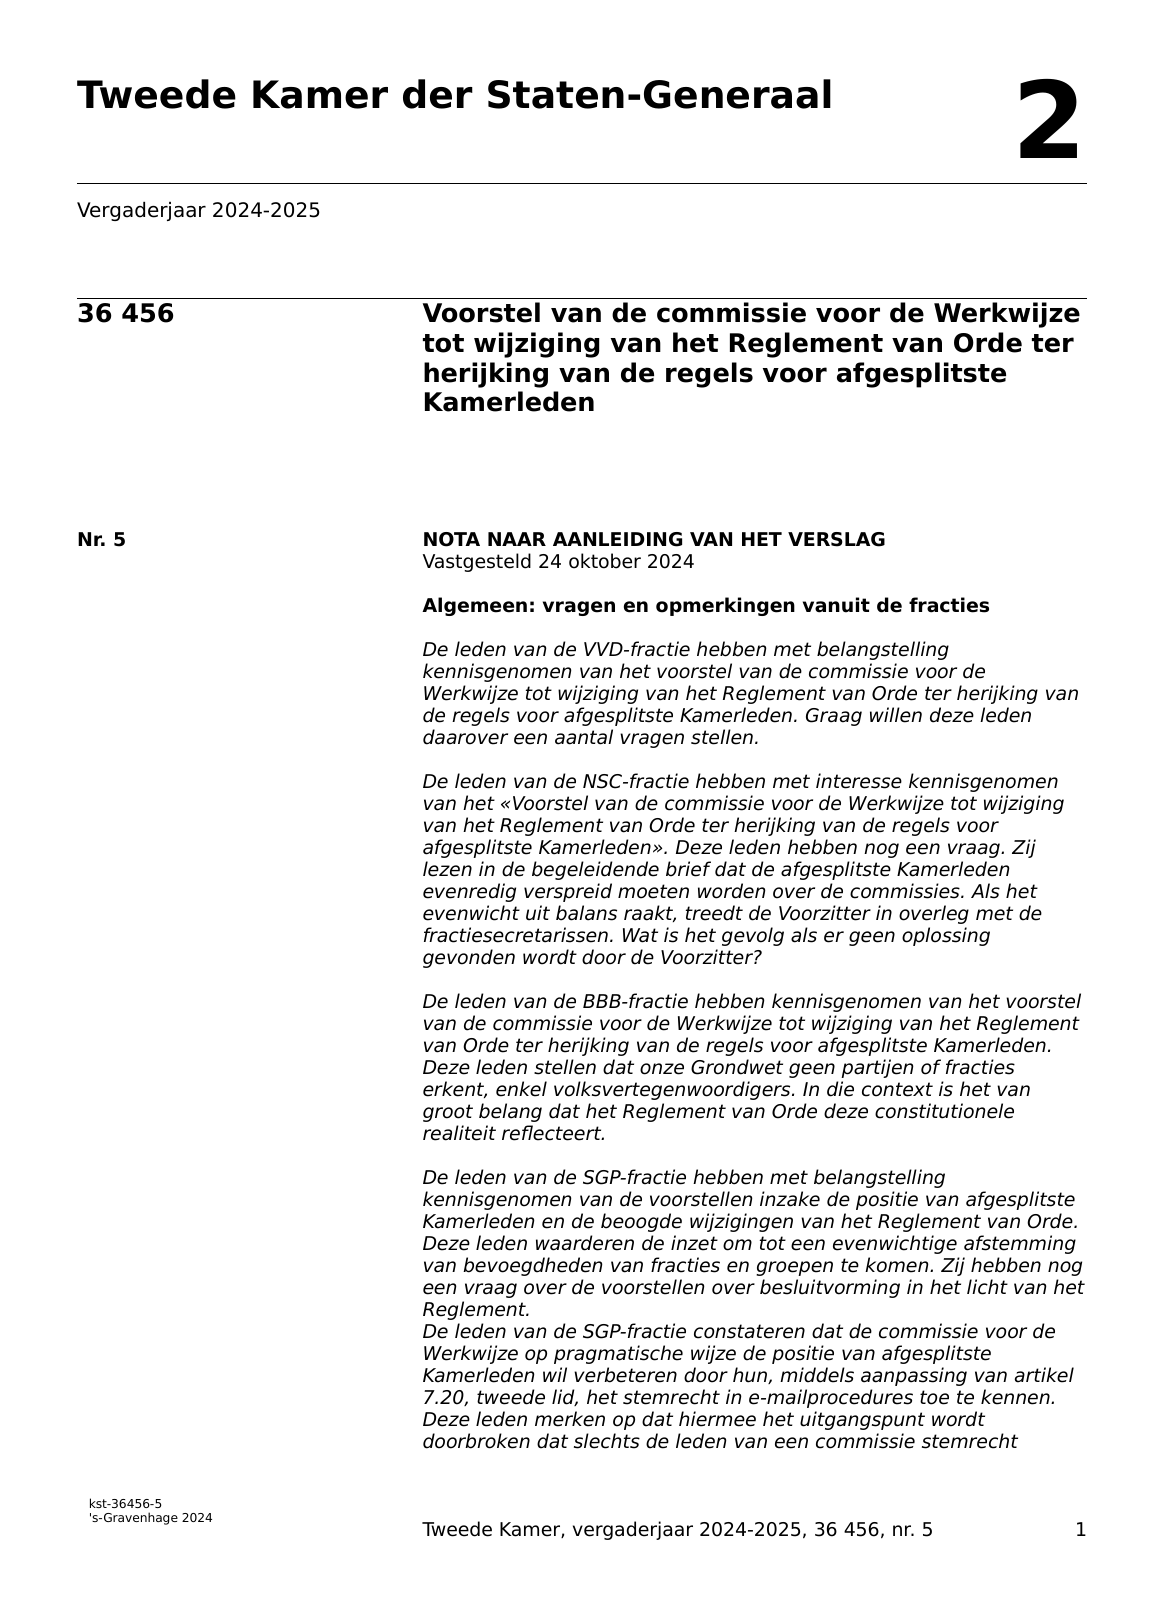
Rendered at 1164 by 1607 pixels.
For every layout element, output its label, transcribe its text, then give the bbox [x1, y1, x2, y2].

text De leden van de SGP-fractie hebben met belangstelling kennisgenomen van de voorstellen inzake de positie van afgesplitste Kamerleden en de beoogde wijzigingen van het Reglement van Orde. Deze leden waarderen de inzet om tot een evenwichtige afstemming van bevoegdheden van fracties en groepen te komen. Zij hebben nog een vraag over de voorstellen over besluitvorming in het licht van het Reglement. [422, 1167, 1087, 1321]
text De leden van de BBB-fractie hebben kennisgenomen van het voorstel van de commissie voor de Werkwijze tot wijziging van het Reglement van Orde ter herijking van de regels voor afgesplitste Kamerleden. Deze leden stellen dat onze Grondwet geen partijen of fracties erkent, enkel volksvertegenwoordigers. In die context is het van groot belang dat het Reglement van Orde deze constitutionele realiteit reflecteert. [422, 991, 1087, 1145]
subtitle Nr. 5 NOTA NAAR AANLEIDING VAN HET VERSLAG [77, 529, 1087, 551]
text De leden van de SGP-fractie constateren dat de commissie voor de Werkwijze op pragmatische wijze de positie van afgesplitste Kamerleden wil verbeteren door hun, middels aanpassing van artikel 7.20, tweede lid, het stemrecht in e-mailprocedures toe te kennen. Deze leden merken op dat hiermee het uitgangspunt wordt doorbroken dat slechts de leden van een commissie stemrecht [422, 1321, 1087, 1453]
table_header 2 [886, 59, 1087, 183]
subtitle 36 456 Voorstel van de commissie voor de Werkwijze tot wijziging van het Reglement van Orde ter herijking van de regels voor afgesplitste Kamerleden [77, 299, 1087, 418]
table_cell Vergaderjaar 2024-2025 [77, 184, 1087, 298]
text De leden van de VVD-fractie hebben met belangstelling kennisgenomen van het voorstel van de commissie voor de Werkwijze tot wijziging van het Reglement van Orde ter herijking van de regels voor afgesplitste Kamerleden. Graag willen deze leden daarover een aantal vragen stellen. [422, 639, 1087, 749]
text kst-36456-5 [88, 1497, 323, 1511]
text De leden van de NSC-fractie hebben met interesse kennisgenomen van het «Voorstel van de commissie voor de Werkwijze tot wijziging van het Reglement van Orde ter herijking van de regels voor afgesplitste Kamerleden». Deze leden hebben nog een vraag. Zij lezen in de begeleidende brief dat de afgesplitste Kamerleden evenredig verspreid moeten worden over de commissies. Als het evenwicht uit balans raakt, treedt de Voorzitter in overleg met de fractiesecretarissen. Wat is het gevolg als er geen oplossing gevonden wordt door de Voorzitter? [422, 771, 1087, 969]
subtitle Algemeen: vragen en opmerkingen vanuit de fracties [422, 595, 1087, 617]
table_header Tweede Kamer der Staten-Generaal [77, 59, 886, 183]
text 's-Gravenhage 2024 [88, 1511, 323, 1525]
text Vastgesteld 24 oktober 2024 [422, 551, 1087, 573]
